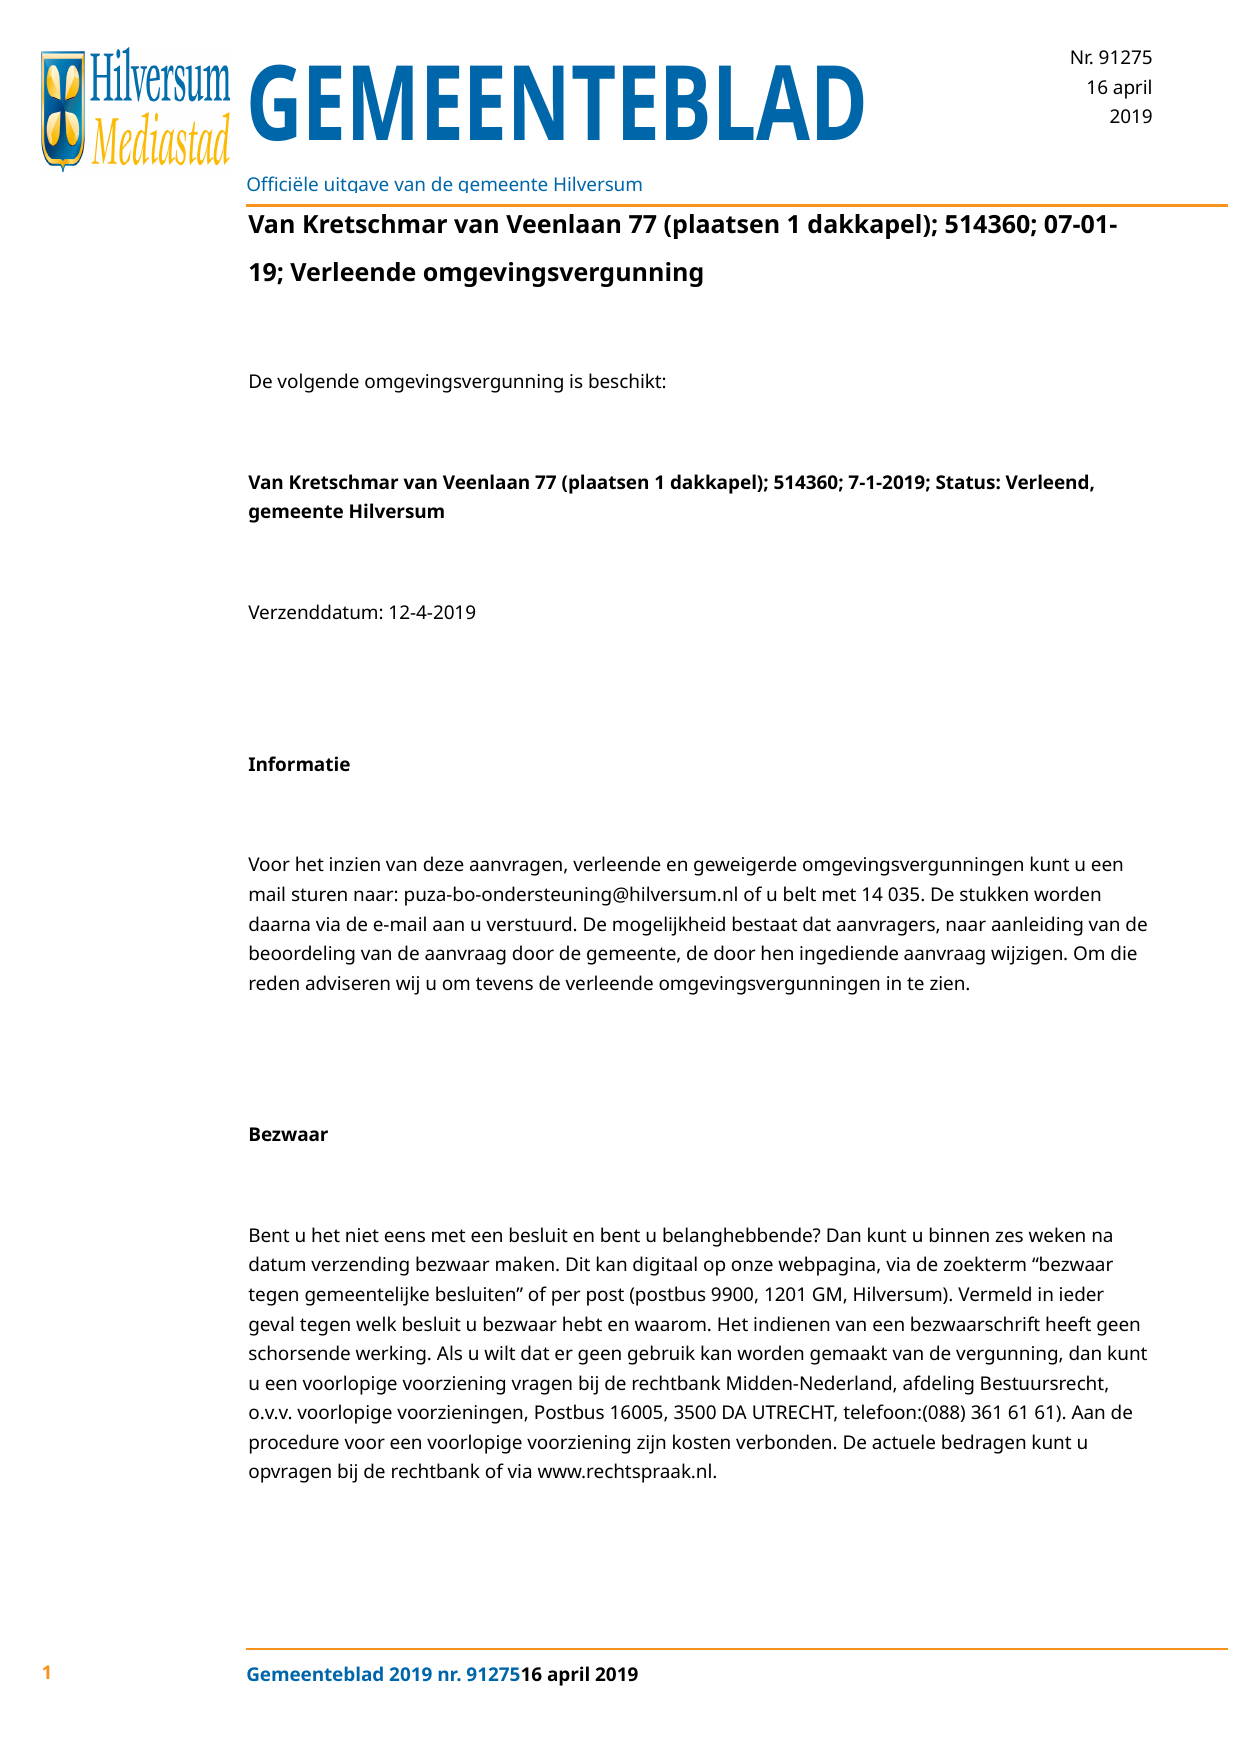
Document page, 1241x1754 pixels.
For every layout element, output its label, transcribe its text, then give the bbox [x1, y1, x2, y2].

text Van Kretschmar van Veenlaan 77 (plaatsen 1 dakkapel); 514360; 07-01-19; Verleende omgevingsvergunning [248, 207, 1152, 288]
text Informatie [248, 751, 1152, 777]
text Verzenddatum: 12-4-2019 [248, 599, 1152, 625]
text Voor het inzien van deze aanvragen, verleende en geweigerde omgevingsvergunningen kunt u een mail sturen naar: puza-bo-ondersteuning@hilversum.nl of u belt met 14 035. De stukken worden daarna via de e-mail aan u verstuurd. De mogelijkheid bestaat dat aanvragers, naar aanleiding van de beoordeling van de aanvraag door de gemeente, de door hen ingediende aanvraag wijzigen. Om die reden adviseren wij u om tevens de verleende omgevingsvergunningen in te zien. [248, 852, 1152, 996]
picture [41, 47, 231, 172]
text Bezwaar [248, 1121, 1152, 1147]
text Bent u het niet eens met een besluit en bent u belanghebbende? Dan kunt u binnen zes weken na datum verzending bezwaar maken. Dit kan digitaal op onze webpagina, via de zoekterm “bezwaar tegen gemeentelijke besluiten” of per post (postbus 9900, 1201 GM, Hilversum). Vermeld in ieder geval tegen welk besluit u bezwaar hebt en waarom. Het indienen van een bezwaarschrift heeft geen schorsende werking. Als u wilt dat er geen gebruik kan worden gemaakt van de vergunning, dan kunt u een voorlopige voorziening vragen bij de rechtbank Midden-Nederland, afdeling Bestuursrecht, o.v.v. voorlopige voorzieningen, Postbus 16005, 3500 DA UTRECHT, telefoon:(088) 361 61 61). Aan de procedure voor een voorlopige voorziening zijn kosten verbonden. De actuele bedragen kunt u opvragen bij de rechtbank of via www.rechtspraak.nl. [248, 1222, 1152, 1484]
text De volgende omgevingsvergunning is beschikt: [248, 368, 1152, 394]
text Van Kretschmar van Veenlaan 77 (plaatsen 1 dakkapel); 514360; 7-1-2019; Status: Verleend, gemeente Hilversum [248, 469, 1152, 524]
